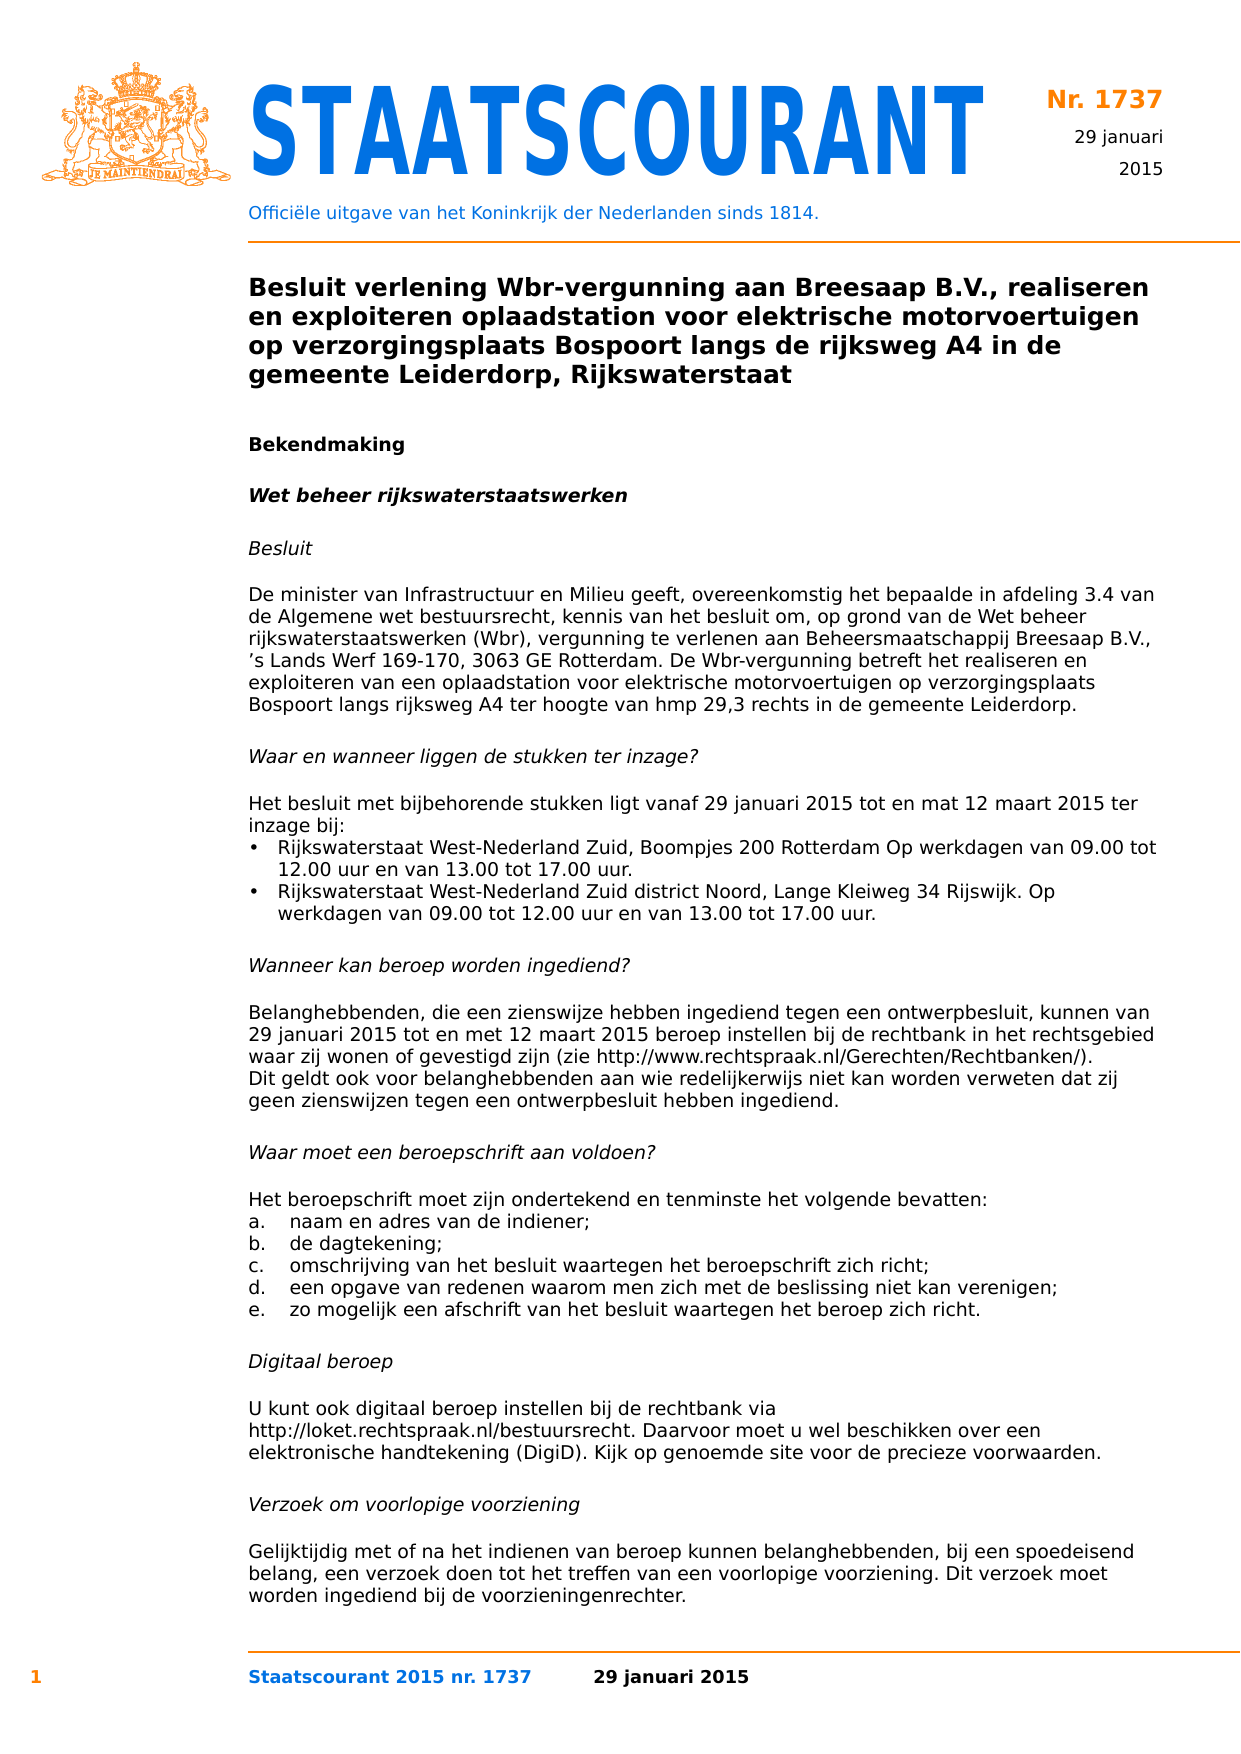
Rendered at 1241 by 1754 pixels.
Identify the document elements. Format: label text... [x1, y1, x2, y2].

subtitle Besluit [248, 537, 1163, 559]
subtitle Waar moet een beroepschrift aan voldoen? [248, 1142, 1163, 1164]
text e. zo mogelijk een afschrift van het besluit waartegen het beroep zich richt. [248, 1299, 1163, 1321]
subtitle Verzoek om voorlopige voorziening [248, 1494, 1163, 1516]
text U kunt ook digitaal beroep instellen bij de rechtbank via http://loket.rechtspraak.nl/bestuursrecht. Daarvoor moet u wel beschikken over een elektronische handtekening (DigiD). Kijk op genoemde site voor de precieze voorwaarden. [248, 1398, 1163, 1464]
text • Rijkswaterstaat West-Nederland Zuid, Boompjes 200 Rotterdam Op werkdagen van 09.00 tot 12.00 uur en van 13.00 tot 17.00 uur. [248, 837, 1163, 881]
text a. naam en adres van de indiener; [248, 1211, 1163, 1233]
text b. de dagtekening; [248, 1233, 1163, 1255]
table_cell 29 januari [998, 121, 1240, 153]
text Dit geldt ook voor belanghebbenden aan wie redelijkerwijs niet kan worden verweten dat zij geen zienswijzen tegen een ontwerpbesluit hebben ingediend. [248, 1068, 1163, 1112]
subtitle Bekendmaking [248, 433, 1163, 455]
text Het beroepschrift moet zijn ondertekend en tenminste het volgende bevatten: [248, 1189, 1163, 1211]
picture [41, 62, 231, 186]
table_cell Officiële uitgave van het Koninkrijk der Nederlanden sinds 1814. [248, 203, 1240, 241]
subtitle Waar en wanneer liggen de stukken ter inzage? [248, 746, 1163, 768]
subtitle Besluit verlening Wbr-vergunning aan Breesaap B.V., realiseren en exploiteren oplaadstation voor elektrische motorvoertuigen op verzorgingsplaats Bospoort langs de rijksweg A4 in de gemeente Leiderdorp, Rijkswaterstaat [248, 273, 1163, 390]
subtitle Wet beheer rijkswaterstaatswerken [248, 485, 1163, 507]
text d. een opgave van redenen waarom men zich met de beslissing niet kan verenigen; [248, 1277, 1163, 1299]
table_header Nr. 1737 [998, 62, 1240, 121]
text • Rijkswaterstaat West-Nederland Zuid district Noord, Lange Kleiweg 34 Rijswijk. Op werkdagen van 09.00 tot 12.00 uur en van 13.00 tot 17.00 uur. [248, 881, 1163, 925]
table_header STAATSCOURANT [248, 62, 998, 203]
table_cell 2015 [998, 153, 1240, 203]
subtitle Wanneer kan beroep worden ingediend? [248, 955, 1163, 977]
text Gelijktijdig met of na het indienen van beroep kunnen belanghebbenden, bij een spoedeisend belang, een verzoek doen tot het treffen van een voorlopige voorziening. Dit verzoek moet worden ingediend bij de voorzieningenrechter. [248, 1541, 1163, 1607]
text Belanghebbenden, die een zienswijze hebben ingediend tegen een ontwerpbesluit, kunnen van 29 januari 2015 tot en met 12 maart 2015 beroep instellen bij de rechtbank in het rechtsgebied waar zij wonen of gevestigd zijn (zie http://www.rechtspraak.nl/Gerechten/Rechtbanken/). [248, 1002, 1163, 1068]
text c. omschrijving van het besluit waartegen het beroepschrift zich richt; [248, 1255, 1163, 1277]
text De minister van Infrastructuur en Milieu geeft, overeenkomstig het bepaalde in afdeling 3.4 van de Algemene wet bestuursrecht, kennis van het besluit om, op grond van de Wet beheer rijkswaterstaatswerken (Wbr), vergunning te verlenen aan Beheersmaatschappij Breesaap B.V., ’s Lands Werf 169-170, 3063 GE Rotterdam. De Wbr-vergunning betreft het realiseren en exploiteren van een oplaadstation voor elektrische motorvoertuigen op verzorgingsplaats Bospoort langs rijksweg A4 ter hoogte van hmp 29,3 rechts in de gemeente Leiderdorp. [248, 584, 1163, 716]
table_header [25, 62, 248, 241]
subtitle Digitaal beroep [248, 1351, 1163, 1373]
text Het besluit met bijbehorende stukken ligt vanaf 29 januari 2015 tot en mat 12 maart 2015 ter inzage bij: [248, 793, 1163, 837]
